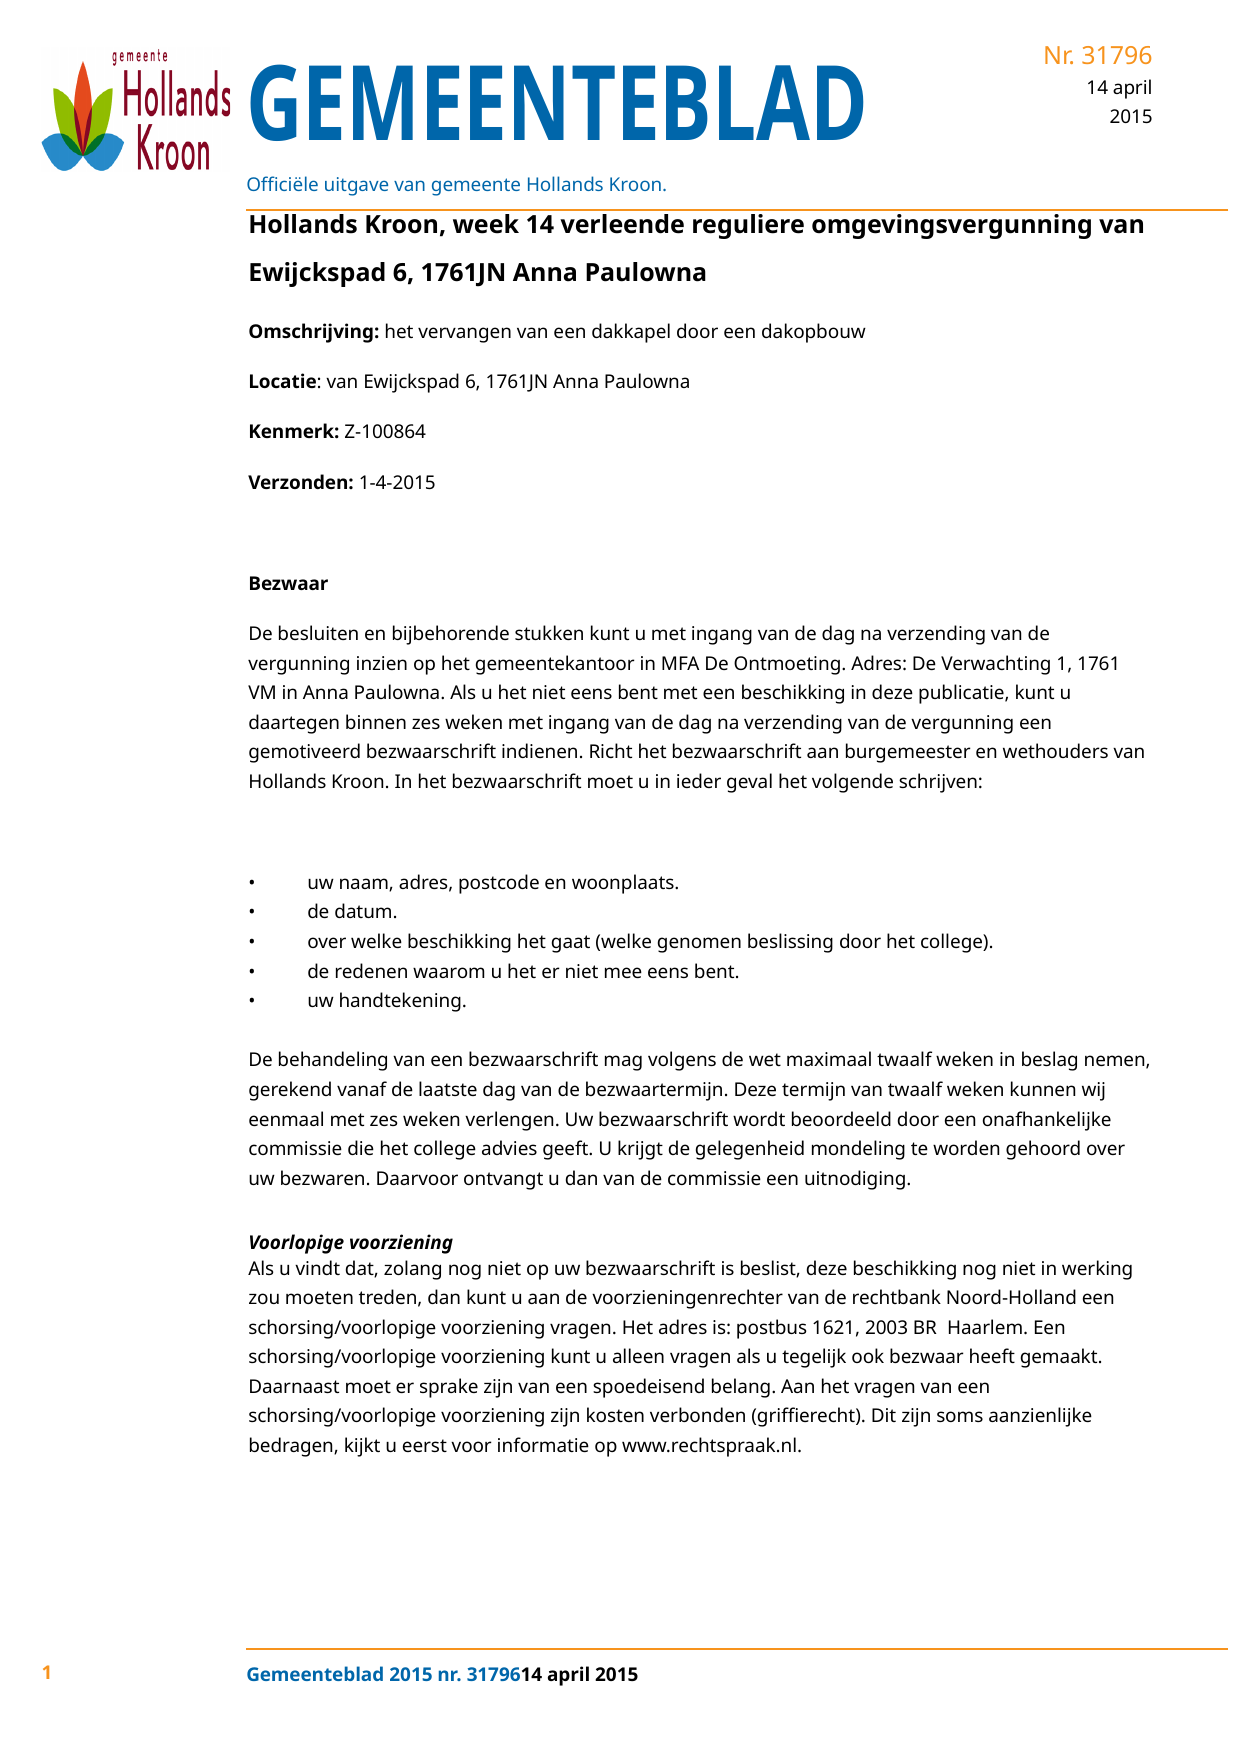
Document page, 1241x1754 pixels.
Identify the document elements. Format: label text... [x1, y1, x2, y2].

text Verzonden: 1-4-2015 [248, 469, 1152, 495]
text Voorlopige voorziening [248, 1229, 1152, 1255]
text Locatie: van Ewijckspad 6, 1761JN Anna Paulowna [248, 368, 1152, 394]
text Als u vindt dat, zolang nog niet op uw bezwaarschrift is beslist, deze beschikking nog niet in werking zou moeten treden, dan kunt u aan de voorzieningenrechter van de rechtbank Noord-Holland een schorsing/voorlopige voorziening vragen. Het adres is: postbus 1621, 2003 BR Haarlem. Een schorsing/voorlopige voorziening kunt u alleen vragen als u tegelijk ook bezwaar heeft gemaakt. Daarnaast moet er sprake zijn van een spoedeisend belang. Aan het vragen van een schorsing/voorlopige voorziening zijn kosten verbonden (griffierecht). Dit zijn soms aanzienlijke bedragen, kijkt u eerst voor informatie op www.rechtspraak.nl. [248, 1255, 1152, 1458]
text Bezwaar [248, 570, 1152, 596]
list over welke beschikking het gaat (welke genomen beslissing door het college). [248, 928, 1152, 954]
text De behandeling van een bezwaarschrift mag volgens de wet maximaal twaalf weken in beslag nemen, gerekend vanaf de laatste dag van de bezwaartermijn. Deze termijn van twaalf weken kunnen wij eenmaal met zes weken verlengen. Uw bezwaarschrift wordt beoordeeld door een onafhankelijke commissie die het college advies geeft. U krijgt de gelegenheid mondeling te worden gehoord over uw bezwaren. Daarvoor ontvangt u dan van de commissie een uitnodiging. [248, 1047, 1152, 1191]
list uw handtekening. [248, 987, 1152, 1013]
text Hollands Kroon, week 14 verleende reguliere omgevingsvergunning van Ewijckspad 6, 1761JN Anna Paulowna [248, 211, 1152, 288]
text Kenmerk: Z-100864 [248, 419, 1152, 444]
text Omschrijving: het vervangen van een dakkapel door een dakopbouw [248, 318, 1152, 344]
list de redenen waarom u het er niet mee eens bent. [248, 958, 1152, 984]
text De besluiten en bijbehorende stukken kunt u met ingang van de dag na verzending van de vergunning inzien op het gemeentekantoor in MFA De Ontmoeting. Adres: De Verwachting 1, 1761 VM in Anna Paulowna. Als u het niet eens bent met een beschikking in deze publicatie, kunt u daartegen binnen zes weken met ingang van de dag na verzending van de vergunning een gemotiveerd bezwaarschrift indienen. Richt het bezwaarschrift aan burgemeester en wethouders van Hollands Kroon. In het bezwaarschrift moet u in ieder geval het volgende schrijven: [248, 620, 1152, 794]
picture [41, 47, 231, 172]
list uw naam, adres, postcode en woonplaats. [248, 869, 1152, 895]
list de datum. [248, 899, 1152, 924]
